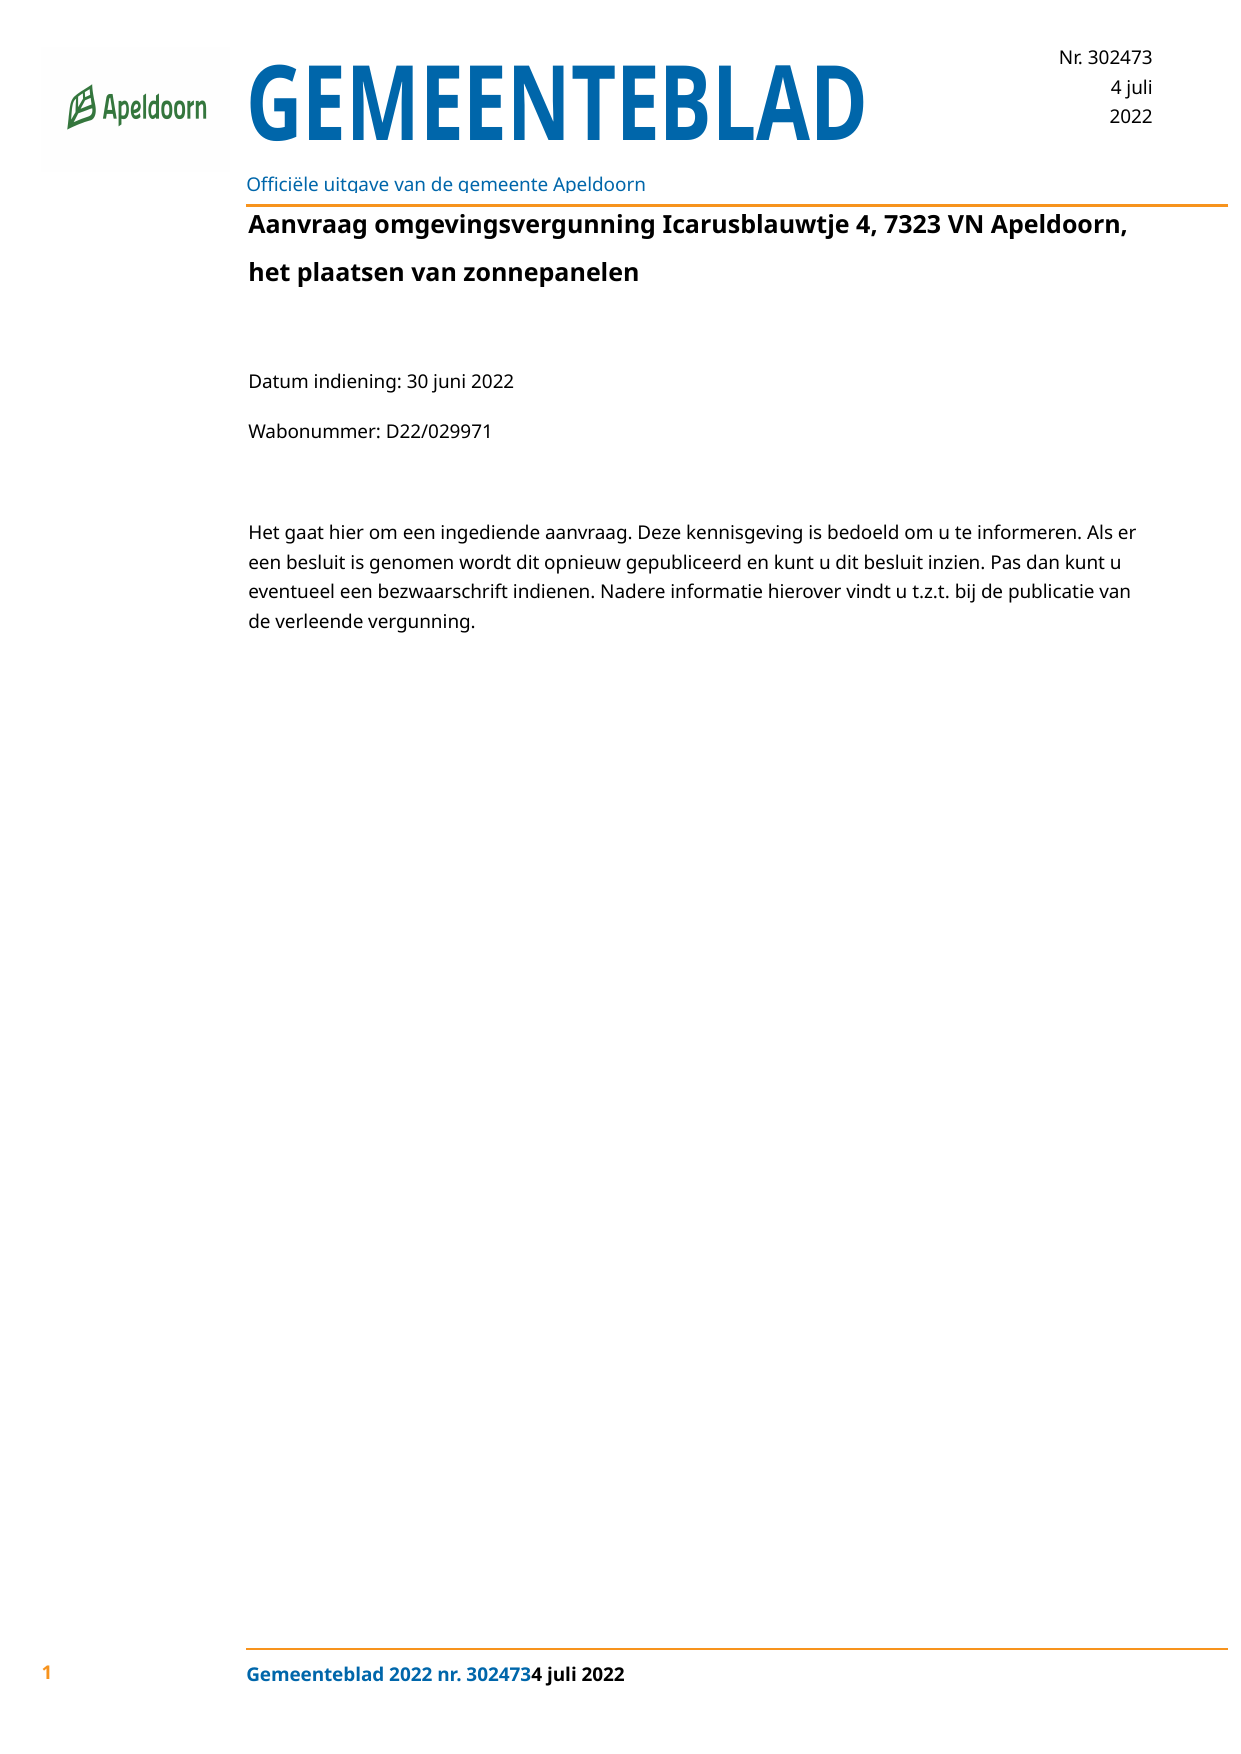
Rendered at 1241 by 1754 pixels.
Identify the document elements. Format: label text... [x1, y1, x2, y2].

picture [41, 47, 231, 172]
text Het gaat hier om een ingediende aanvraag. Deze kennisgeving is bedoeld om u te informeren. Als er een besluit is genomen wordt dit opnieuw gepubliceerd en kunt u dit besluit inzien. Pas dan kunt u eventueel een bezwaarschrift indienen. Nadere informatie hierover vindt u t.z.t. bij de publicatie van de verleende vergunning. [248, 519, 1152, 634]
text Aanvraag omgevingsvergunning Icarusblauwtje 4, 7323 VN Apeldoorn, het plaatsen van zonnepanelen [248, 207, 1152, 288]
text Datum indiening: 30 juni 2022 [248, 368, 1152, 394]
text Wabonummer: D22/029971 [248, 419, 1152, 444]
